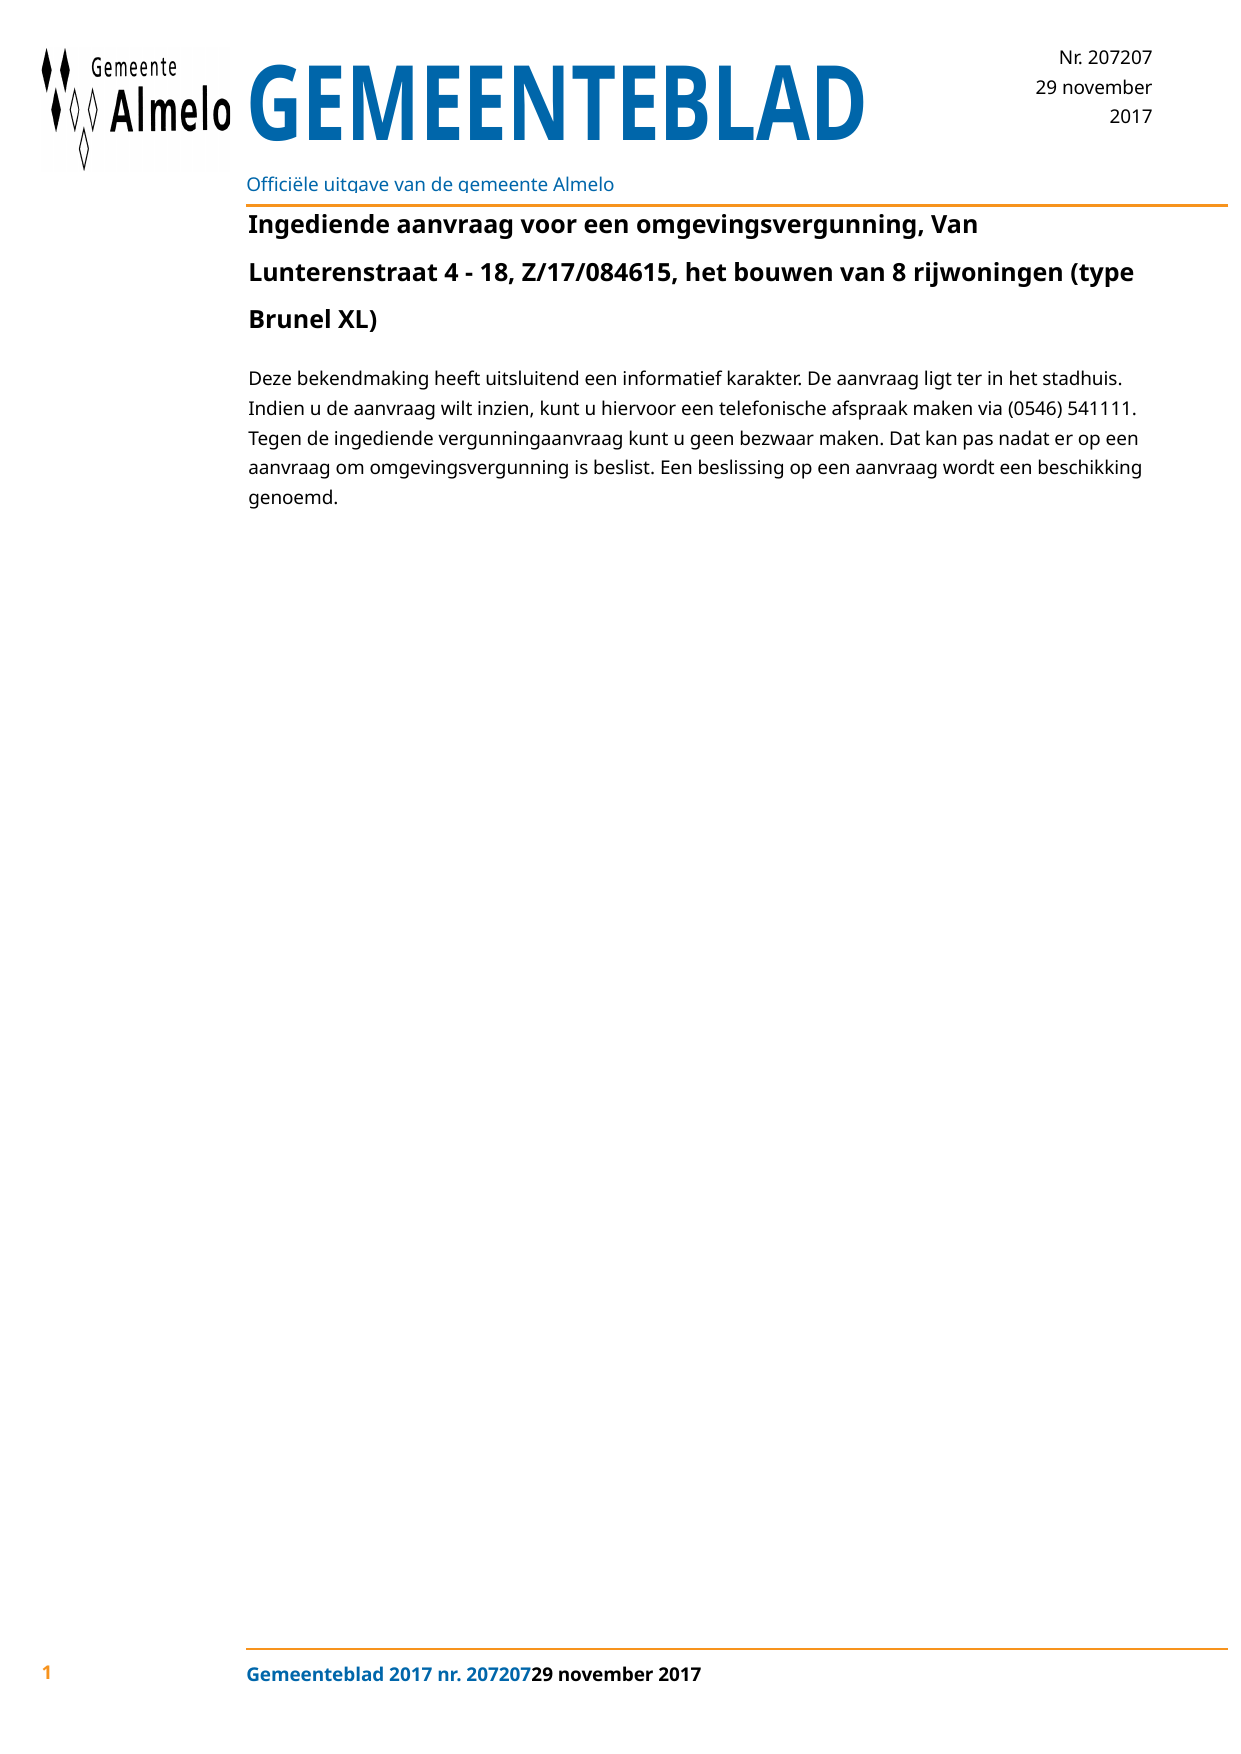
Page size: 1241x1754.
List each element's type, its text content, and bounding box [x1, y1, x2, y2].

text Deze bekendmaking heeft uitsluitend een informatief karakter. De aanvraag ligt ter in het stadhuis. Indien u de aanvraag wilt inzien, kunt u hiervoor een telefonische afspraak maken via (0546) 541111. Tegen de ingediende vergunningaanvraag kunt u geen bezwaar maken. Dat kan pas nadat er op een aanvraag om omgevingsvergunning is beslist. Een beslissing op een aanvraag wordt een beschikking genoemd. [248, 366, 1152, 509]
picture [41, 47, 231, 172]
text Ingediende aanvraag voor een omgevingsvergunning, Van Lunterenstraat 4 - 18, Z/17/084615, het bouwen van 8 rijwoningen (type Brunel XL) [248, 207, 1152, 336]
